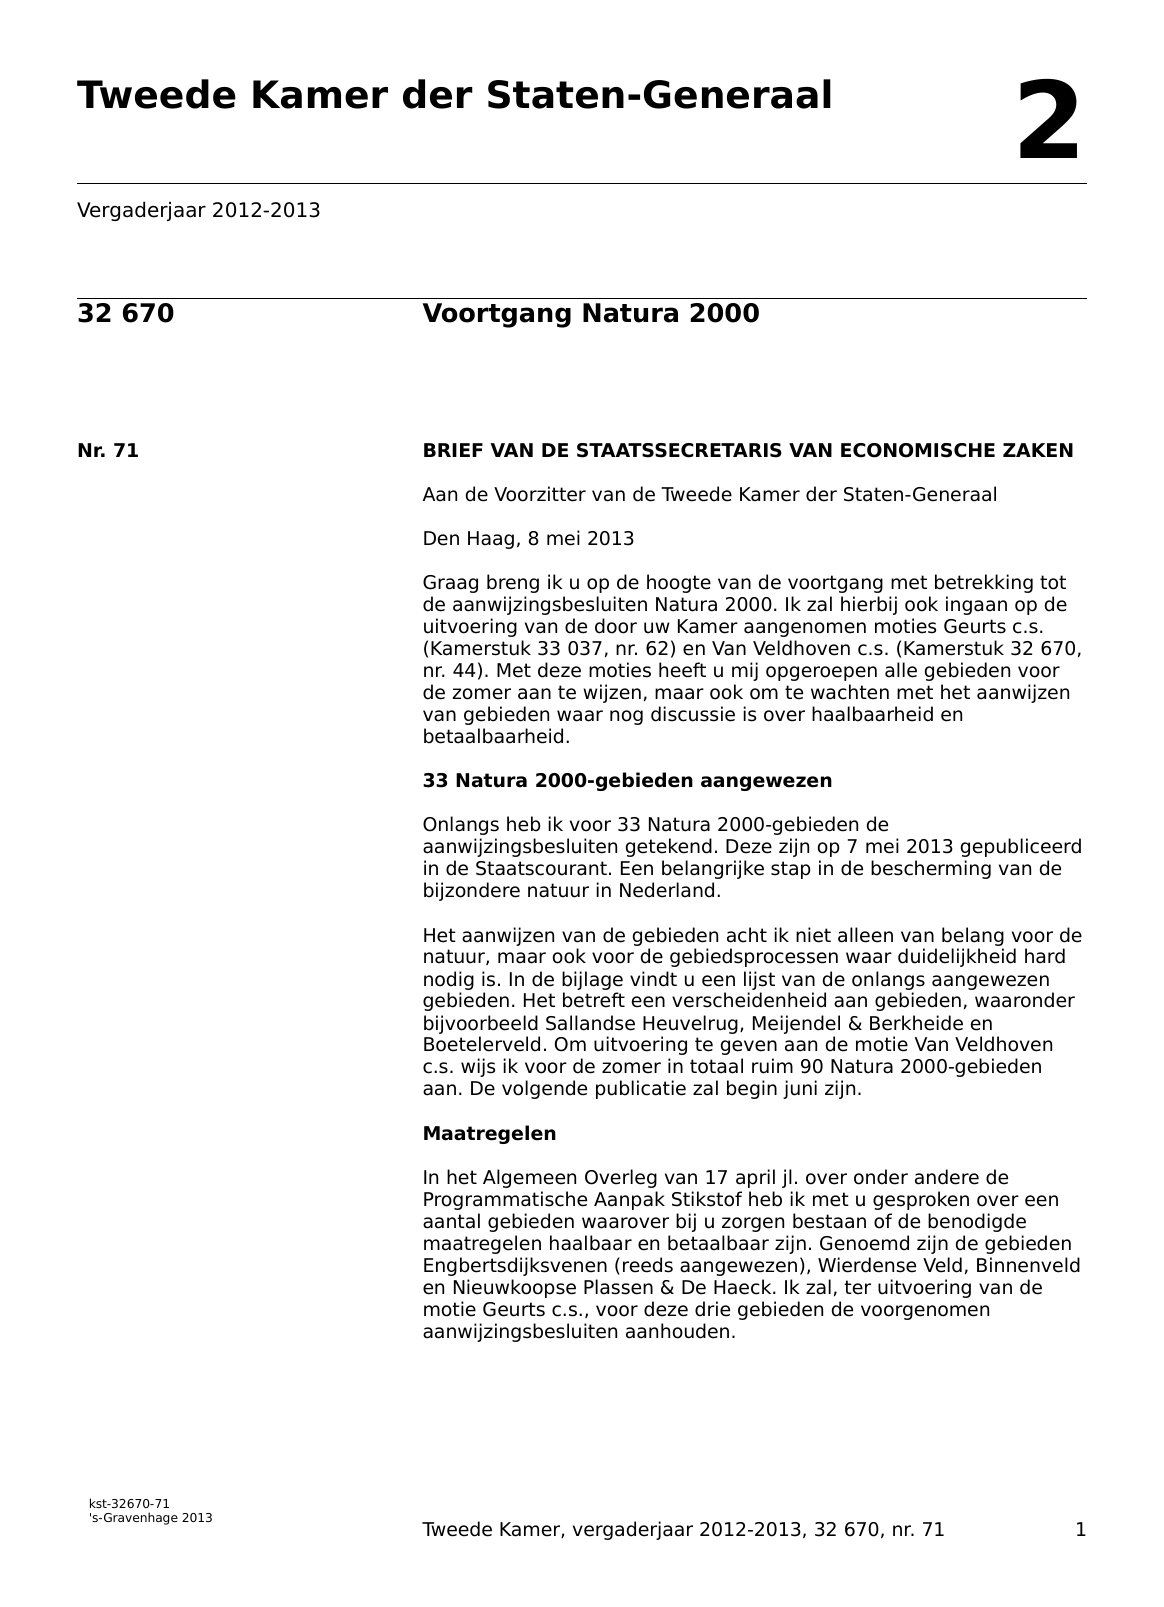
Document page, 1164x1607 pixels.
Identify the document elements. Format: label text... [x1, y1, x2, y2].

table_cell Vergaderjaar 2012-2013 [77, 184, 1087, 298]
subtitle 33 Natura 2000-gebieden aangewezen [422, 770, 1087, 792]
table_header Tweede Kamer der Staten-Generaal [77, 59, 886, 183]
text In het Algemeen Overleg van 17 april jl. over onder andere de Programmatische Aanpak Stikstof heb ik met u gesproken over een aantal gebieden waarover bij u zorgen bestaan of de benodigde maatregelen haalbaar en betaalbaar zijn. Genoemd zijn de gebieden Engbertsdijksvenen (reeds aangewezen), Wierdense Veld, Binnenveld en Nieuwkoopse Plassen & De Haeck. Ik zal, ter uitvoering van de motie Geurts c.s., voor deze drie gebieden de voorgenomen aanwijzingsbesluiten aanhouden. [422, 1167, 1087, 1342]
text kst-32670-71 [88, 1497, 323, 1511]
text Aan de Voorzitter van de Tweede Kamer der Staten-Generaal [422, 484, 1087, 506]
text Het aanwijzen van de gebieden acht ik niet alleen van belang voor de natuur, maar ook voor de gebiedsprocessen waar duidelijkheid hard nodig is. In de bijlage vindt u een lijst van de onlangs aangewezen gebieden. Het betreft een verscheidenheid aan gebieden, waaronder bijvoorbeeld Sallandse Heuvelrug, Meijendel & Berkheide en Boetelerveld. Om uitvoering te geven aan de motie Van Veldhoven c.s. wijs ik voor de zomer in totaal ruim 90 Natura 2000-gebieden aan. De volgende publicatie zal begin juni zijn. [422, 924, 1087, 1100]
table_header 2 [886, 59, 1087, 183]
subtitle Maatregelen [422, 1122, 1087, 1144]
text Graag breng ik u op de hoogte van de voortgang met betrekking tot de aanwijzingsbesluiten Natura 2000. Ik zal hierbij ook ingaan op de uitvoering van de door uw Kamer aangenomen moties Geurts c.s. (Kamerstuk 33 037, nr. 62) en Van Veldhoven c.s. (Kamerstuk 32 670, nr. 44). Met deze moties heeft u mij opgeroepen alle gebieden voor de zomer aan te wijzen, maar ook om te wachten met het aanwijzen van gebieden waar nog discussie is over haalbaarheid en betaalbaarheid. [422, 572, 1087, 748]
text Den Haag, 8 mei 2013 [422, 528, 1087, 550]
subtitle 32 670 Voortgang Natura 2000 [77, 299, 1087, 329]
text 's-Gravenhage 2013 [88, 1511, 323, 1525]
subtitle Nr. 71 BRIEF VAN DE STAATSSECRETARIS VAN ECONOMISCHE ZAKEN [77, 440, 1087, 462]
text Onlangs heb ik voor 33 Natura 2000-gebieden de aanwijzingsbesluiten getekend. Deze zijn op 7 mei 2013 gepubliceerd in de Staatscourant. Een belangrijke stap in de bescherming van de bijzondere natuur in Nederland. [422, 814, 1087, 902]
